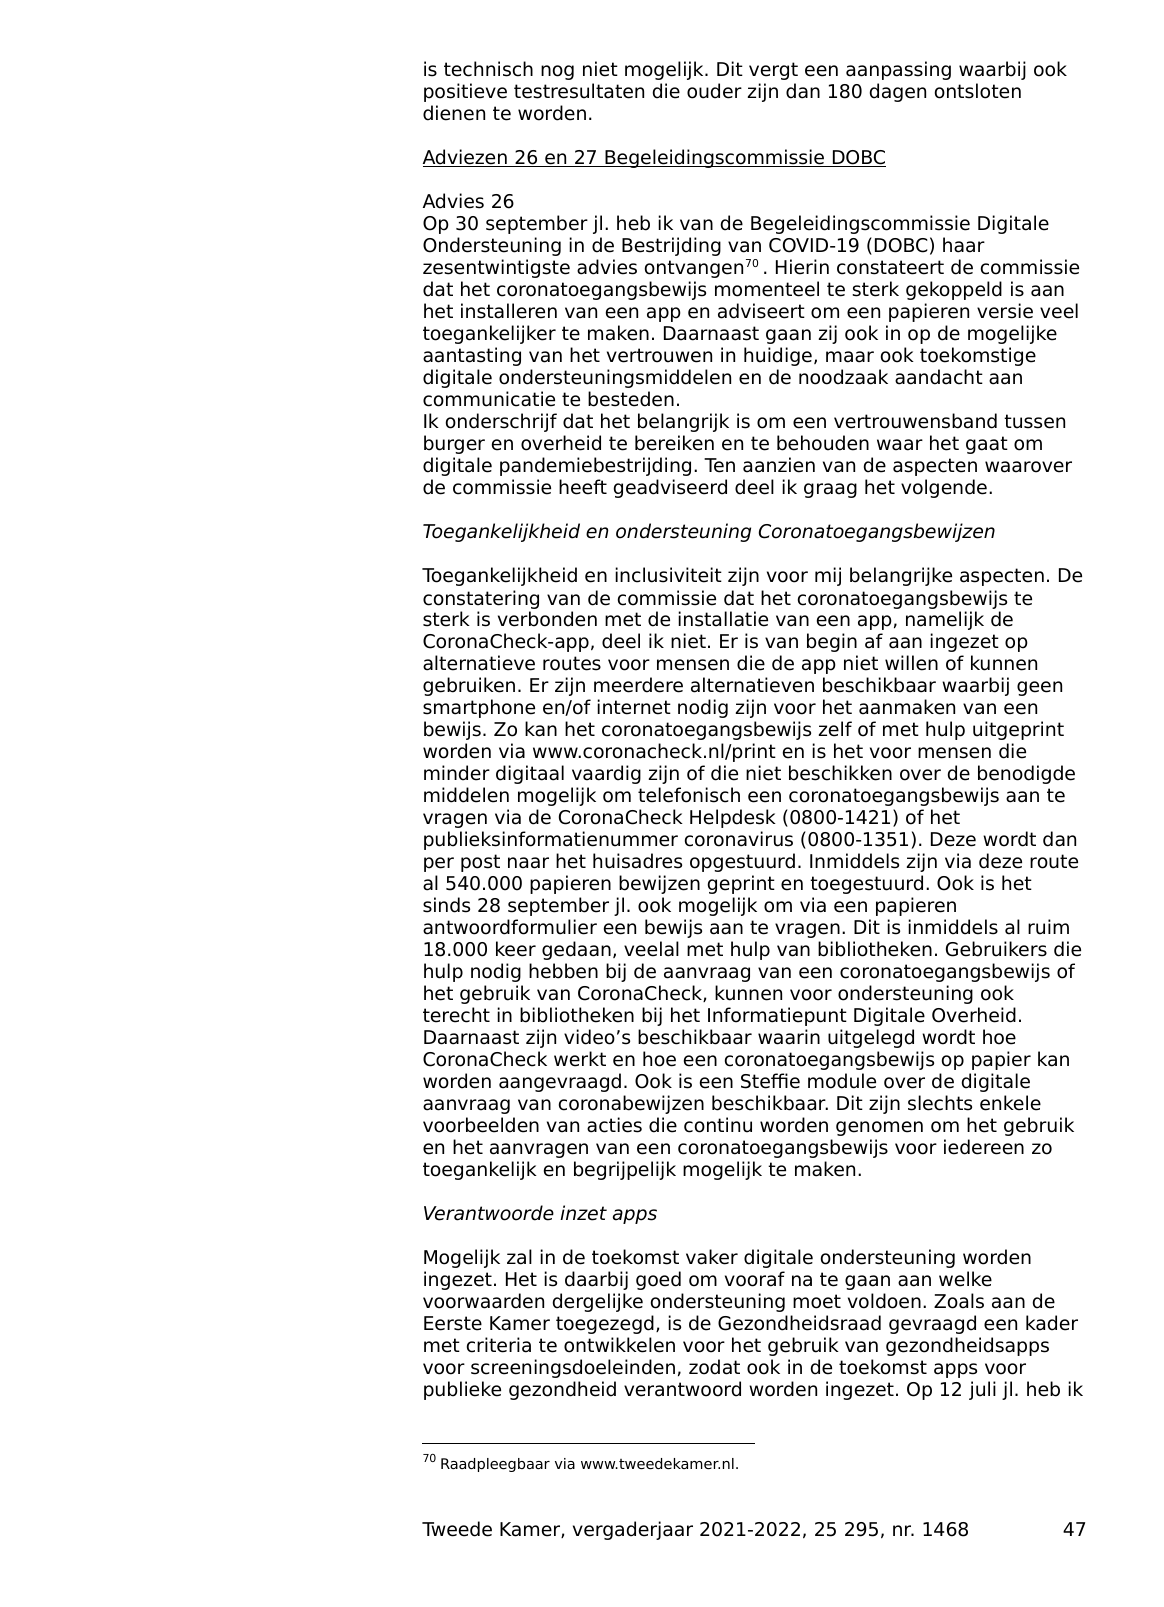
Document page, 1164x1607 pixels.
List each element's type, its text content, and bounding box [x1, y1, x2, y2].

subtitle Verantwoorde inzet apps [422, 1203, 1087, 1225]
text Raadpleegbaar via www.tweedekamer.nl. [422, 1452, 1087, 1474]
text Op 30 september jl. heb ik van de Begeleidingscommissie Digitale Ondersteuning in de Bestrijding van COVID-19 (DOBC) haar zesentwintigste advies ontvangen. Hierin constateert de commissie dat het coronatoegangsbewijs momenteel te sterk gekoppeld is aan het installeren van een app en adviseert om een papieren versie veel toegankelijker te maken. Daarnaast gaan zij ook in op de mogelijke aantasting van het vertrouwen in huidige, maar ook toekomstige digitale ondersteuningsmiddelen en de noodzaak aandacht aan communicatie te besteden. [422, 213, 1087, 411]
text Daarnaast zijn video’s beschikbaar waarin uitgelegd wordt hoe CoronaCheck werkt en hoe een coronatoegangsbewijs op papier kan worden aangevraagd. Ook is een Steffie module over de digitale aanvraag van coronabewijzen beschikbaar. Dit zijn slechts enkele voorbeelden van acties die continu worden genomen om het gebruik en het aanvragen van een coronatoegangsbewijs voor iedereen zo toegankelijk en begrijpelijk mogelijk te maken. [422, 1027, 1087, 1181]
subtitle Toegankelijkheid en ondersteuning Coronatoegangsbewijzen [422, 521, 1087, 543]
text Mogelijk zal in de toekomst vaker digitale ondersteuning worden ingezet. Het is daarbij goed om vooraf na te gaan aan welke voorwaarden dergelijke ondersteuning moet voldoen. Zoals aan de Eerste Kamer toegezegd, is de Gezondheidsraad gevraagd een kader met criteria te ontwikkelen voor het gebruik van gezondheidsapps voor screeningsdoeleinden, zodat ook in de toekomst apps voor publieke gezondheid verantwoord worden ingezet. Op 12 juli jl. heb ik [422, 1247, 1087, 1401]
subtitle Adviezen 26 en 27 Begeleidingscommissie DOBC [422, 147, 1087, 169]
text is technisch nog niet mogelijk. Dit vergt een aanpassing waarbij ook positieve testresultaten die ouder zijn dan 180 dagen ontsloten dienen te worden. [422, 59, 1087, 125]
text Advies 26 [422, 191, 1087, 213]
text Toegankelijkheid en inclusiviteit zijn voor mij belangrijke aspecten. De constatering van de commissie dat het coronatoegangsbewijs te sterk is verbonden met de installatie van een app, namelijk de CoronaCheck-app, deel ik niet. Er is van begin af aan ingezet op alternatieve routes voor mensen die de app niet willen of kunnen gebruiken. Er zijn meerdere alternatieven beschikbaar waarbij geen smartphone en/of internet nodig zijn voor het aanmaken van een bewijs. Zo kan het coronatoegangsbewijs zelf of met hulp uitgeprint worden via www.coronacheck.nl/print en is het voor mensen die minder digitaal vaardig zijn of die niet beschikken over de benodigde middelen mogelijk om telefonisch een coronatoegangsbewijs aan te vragen via de CoronaCheck Helpdesk (0800-1421) of het publieksinformatienummer coronavirus (0800-1351). Deze wordt dan per post naar het huisadres opgestuurd. Inmiddels zijn via deze route al 540.000 papieren bewijzen geprint en toegestuurd. Ook is het sinds 28 september jl. ook mogelijk om via een papieren antwoordformulier een bewijs aan te vragen. Dit is inmiddels al ruim 18.000 keer gedaan, veelal met hulp van bibliotheken. Gebruikers die hulp nodig hebben bij de aanvraag van een coronatoegangsbewijs of het gebruik van CoronaCheck, kunnen voor ondersteuning ook terecht in bibliotheken bij het Informatiepunt Digitale Overheid. [422, 565, 1087, 1027]
text Ik onderschrijf dat het belangrijk is om een vertrouwensband tussen burger en overheid te bereiken en te behouden waar het gaat om digitale pandemiebestrijding. Ten aanzien van de aspecten waarover de commissie heeft geadviseerd deel ik graag het volgende. [422, 411, 1087, 499]
